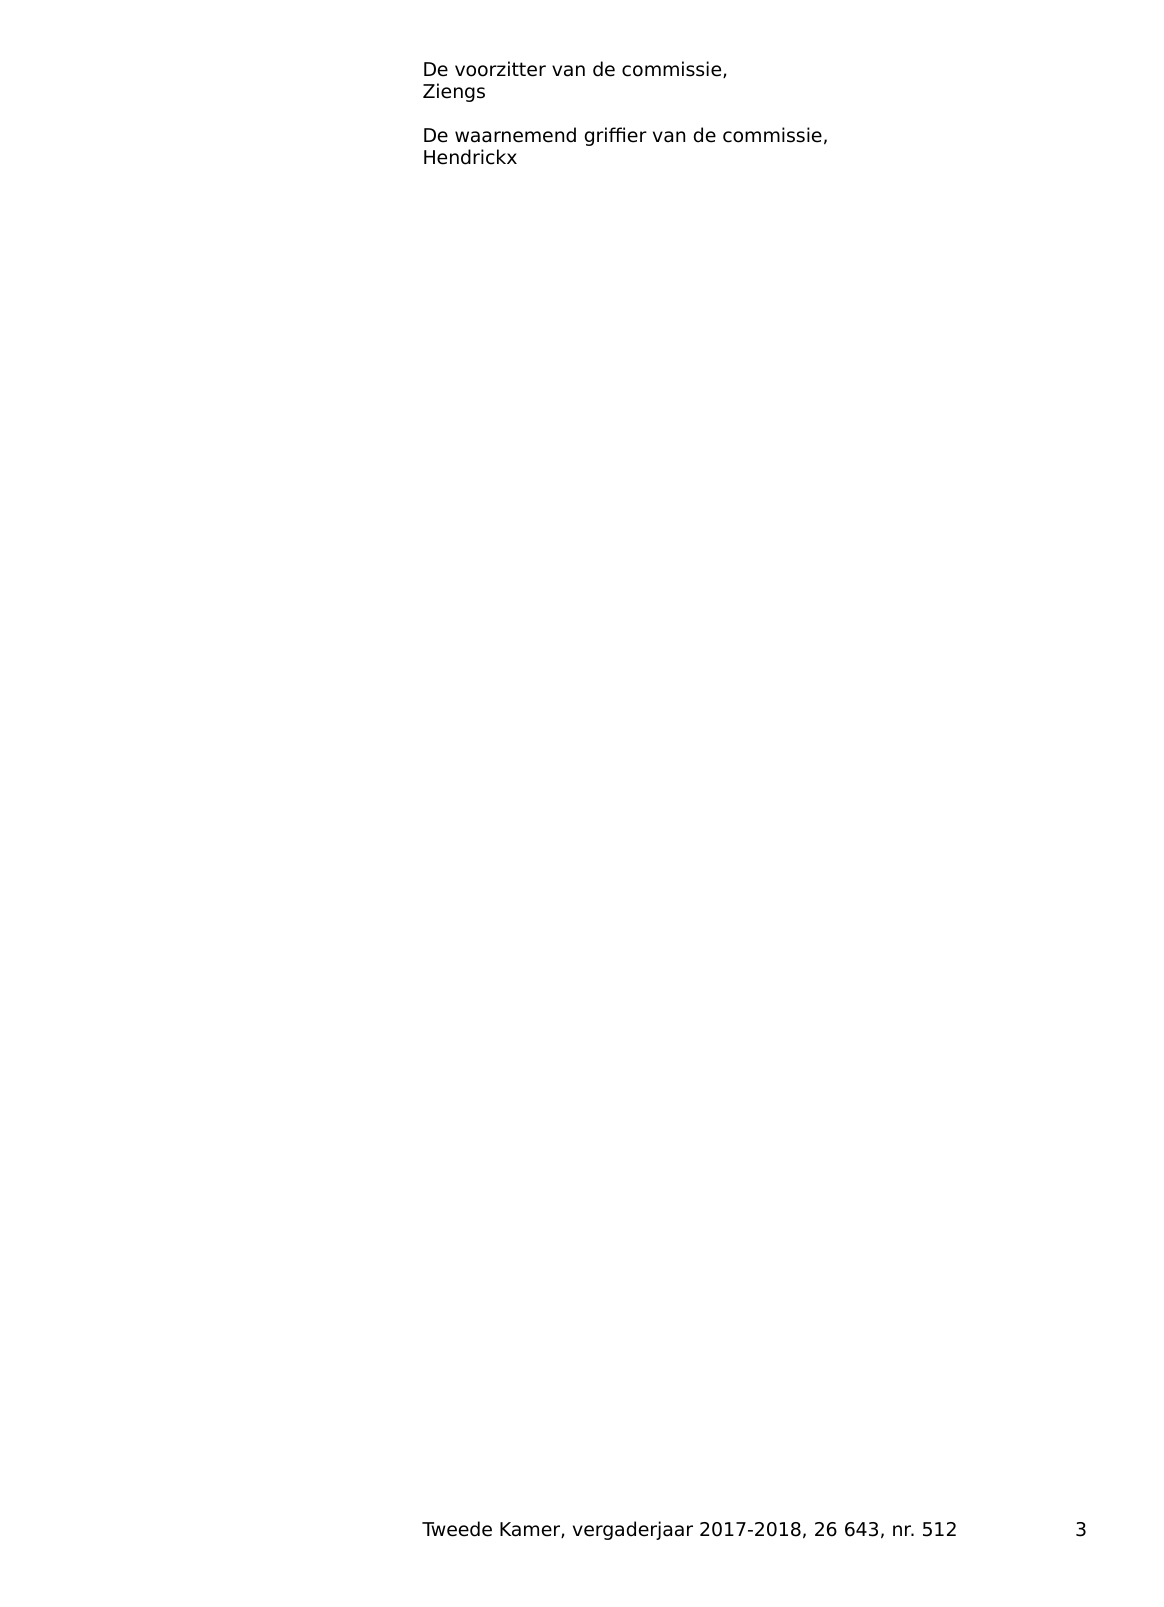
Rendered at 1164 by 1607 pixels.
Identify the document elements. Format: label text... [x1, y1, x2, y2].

text De waarnemend griffier van de commissie, Hendrickx [422, 125, 1087, 169]
text De voorzitter van de commissie, Ziengs [422, 59, 1087, 103]
